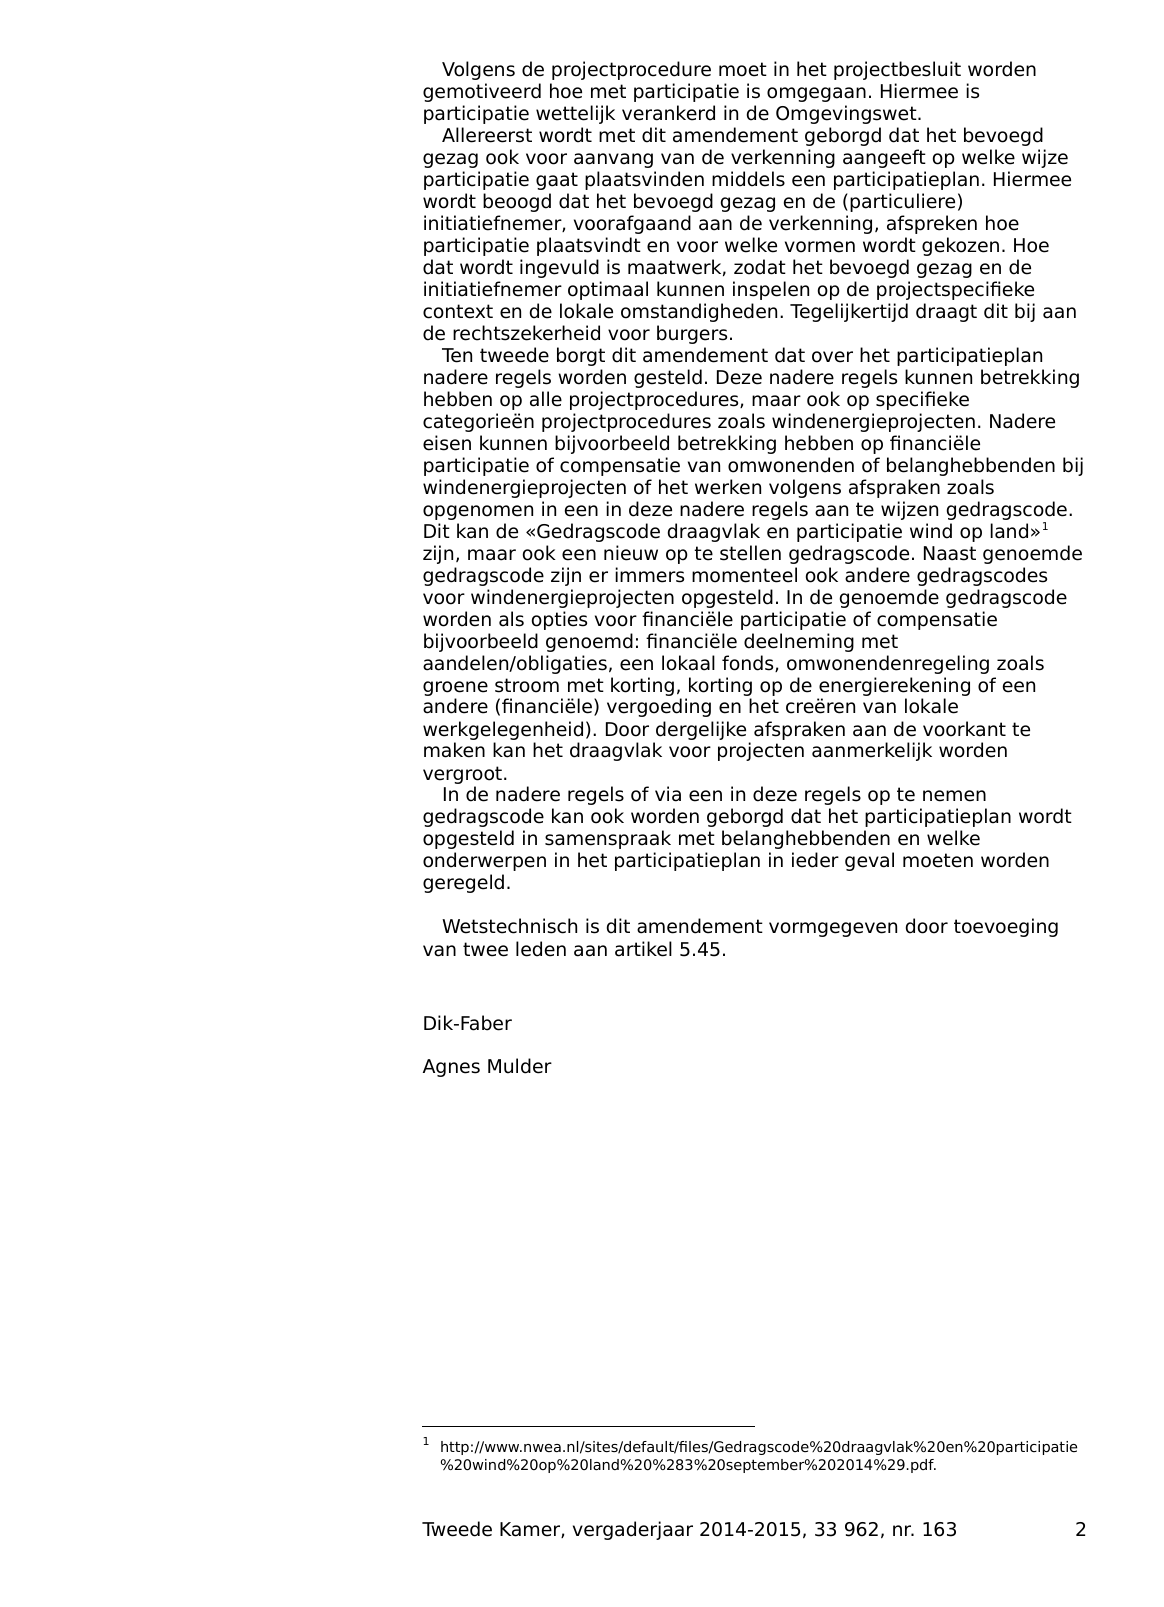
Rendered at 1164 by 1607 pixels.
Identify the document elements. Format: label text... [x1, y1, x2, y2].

text Wetstechnisch is dit amendement vormgegeven door toevoeging van twee leden aan artikel 5.45. [422, 916, 1087, 960]
text Dik-Faber Agnes Mulder [422, 990, 1087, 1078]
text Ten tweede borgt dit amendement dat over het participatieplan nadere regels worden gesteld. Deze nadere regels kunnen betrekking hebben op alle projectprocedures, maar ook op specifieke categorieën projectprocedures zoals windenergieprojecten. Nadere eisen kunnen bijvoorbeeld betrekking hebben op financiële participatie of compensatie van omwonenden of belanghebbenden bij windenergieprojecten of het werken volgens afspraken zoals opgenomen in een in deze nadere regels aan te wijzen gedragscode. Dit kan de «Gedragscode draagvlak en participatie wind op land» zijn, maar ook een nieuw op te stellen gedragscode. Naast genoemde gedragscode zijn er immers momenteel ook andere gedragscodes voor windenergieprojecten opgesteld. In de genoemde gedragscode worden als opties voor financiële participatie of compensatie bijvoorbeeld genoemd: financiële deelneming met aandelen/obligaties, een lokaal fonds, omwonendenregeling zoals groene stroom met korting, korting op de energierekening of een andere (financiële) vergoeding en het creëren van lokale werkgelegenheid). Door dergelijke afspraken aan de voorkant te maken kan het draagvlak voor projecten aanmerkelijk worden vergroot. [422, 345, 1087, 784]
text In de nadere regels of via een in deze regels op te nemen gedragscode kan ook worden geborgd dat het participatieplan wordt opgesteld in samenspraak met belanghebbenden en welke onderwerpen in het participatieplan in ieder geval moeten worden geregeld. [422, 784, 1087, 894]
text Allereerst wordt met dit amendement geborgd dat het bevoegd gezag ook voor aanvang van de verkenning aangeeft op welke wijze participatie gaat plaatsvinden middels een participatieplan. Hiermee wordt beoogd dat het bevoegd gezag en de (particuliere) initiatiefnemer, voorafgaand aan de verkenning, afspreken hoe participatie plaatsvindt en voor welke vormen wordt gekozen. Hoe dat wordt ingevuld is maatwerk, zodat het bevoegd gezag en de initiatiefnemer optimaal kunnen inspelen op de projectspecifieke context en de lokale omstandigheden. Tegelijkertijd draagt dit bij aan de rechtszekerheid voor burgers. [422, 125, 1087, 345]
text Volgens de projectprocedure moet in het projectbesluit worden gemotiveerd hoe met participatie is omgegaan. Hiermee is participatie wettelijk verankerd in de Omgevingswet. [422, 59, 1087, 125]
text http://www.nwea.nl/sites/default/files/Gedragscode%20draagvlak%20en%20participatie%20wind%20op%20land%20%283%20september%202014%29.pdf. [422, 1435, 1087, 1474]
